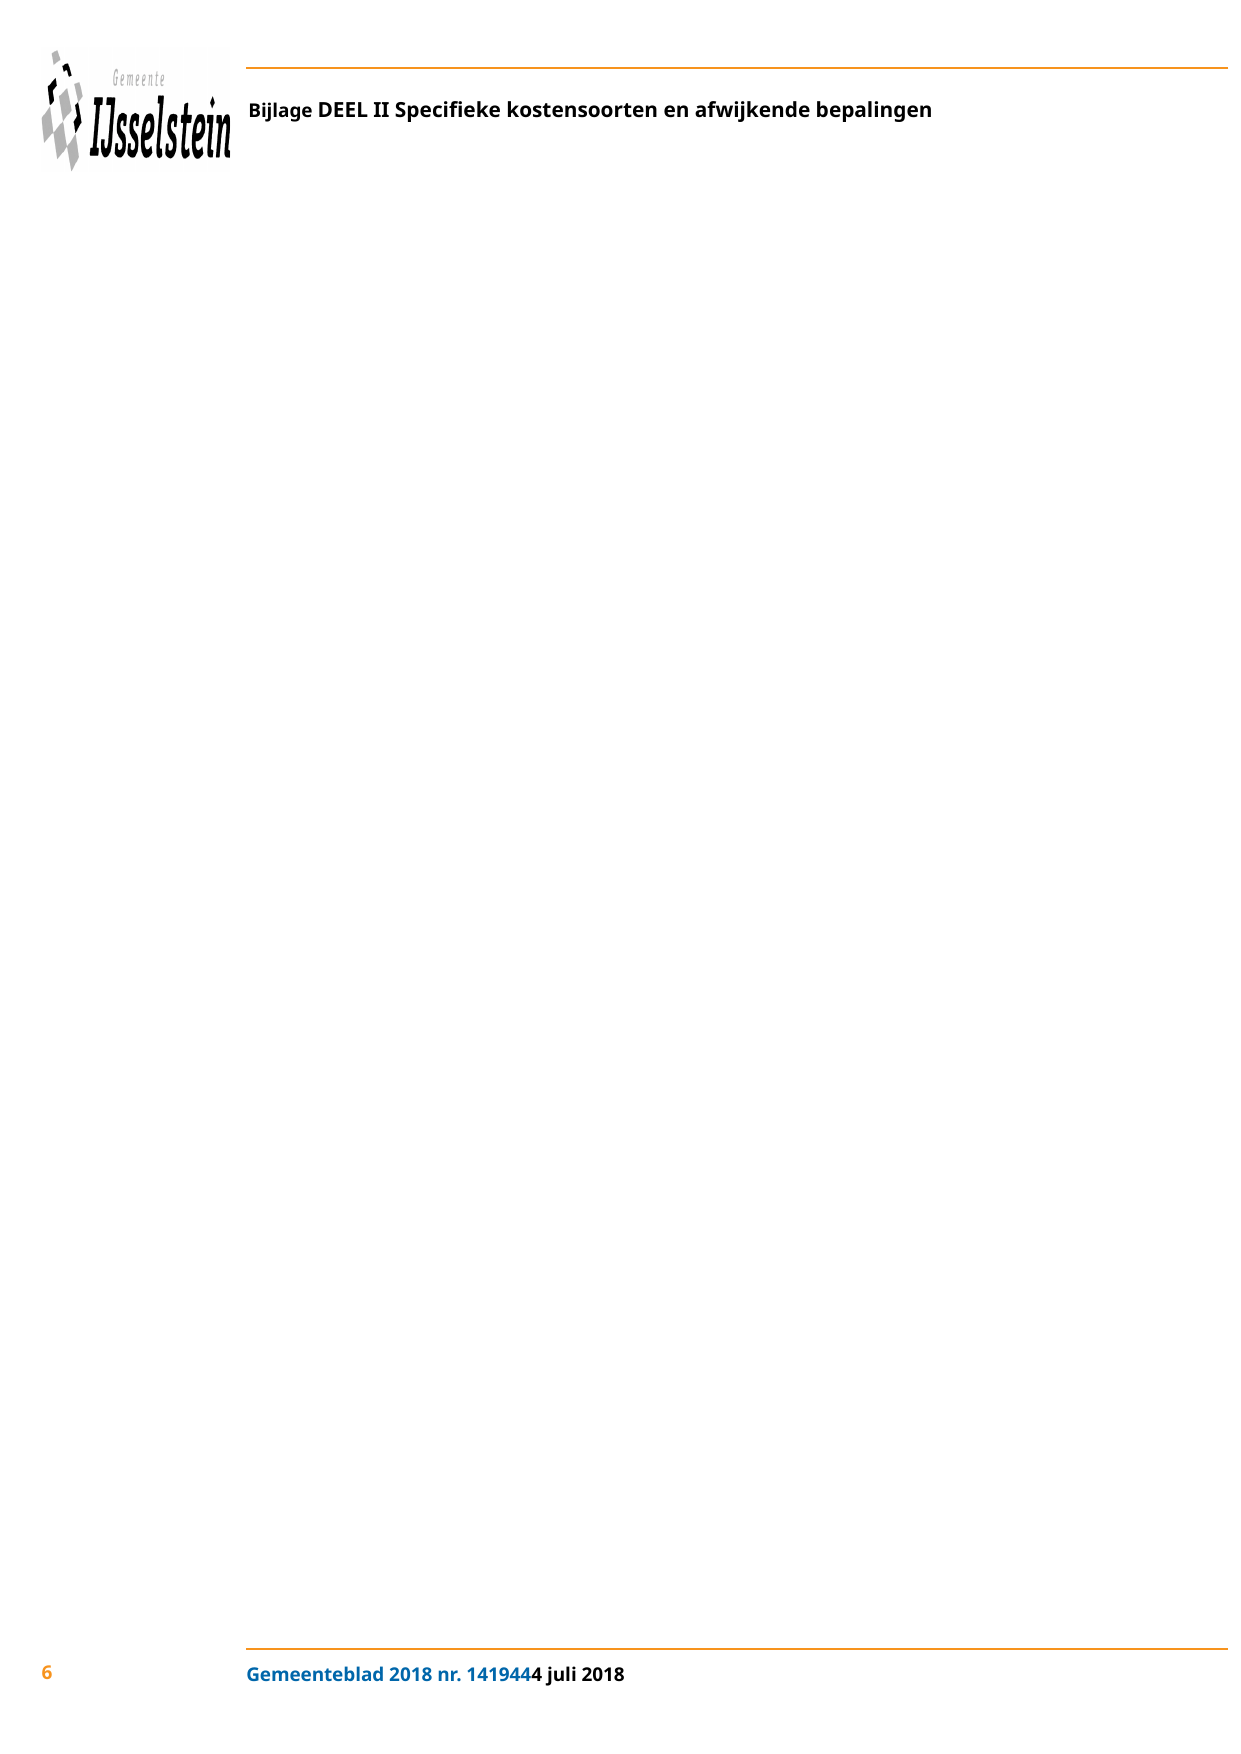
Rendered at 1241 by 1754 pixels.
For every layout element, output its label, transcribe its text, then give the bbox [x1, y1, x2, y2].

text Bijlage DEEL II Specifieke kostensoorten en afwijkende bepalingen [248, 95, 1152, 123]
picture [41, 47, 231, 172]
